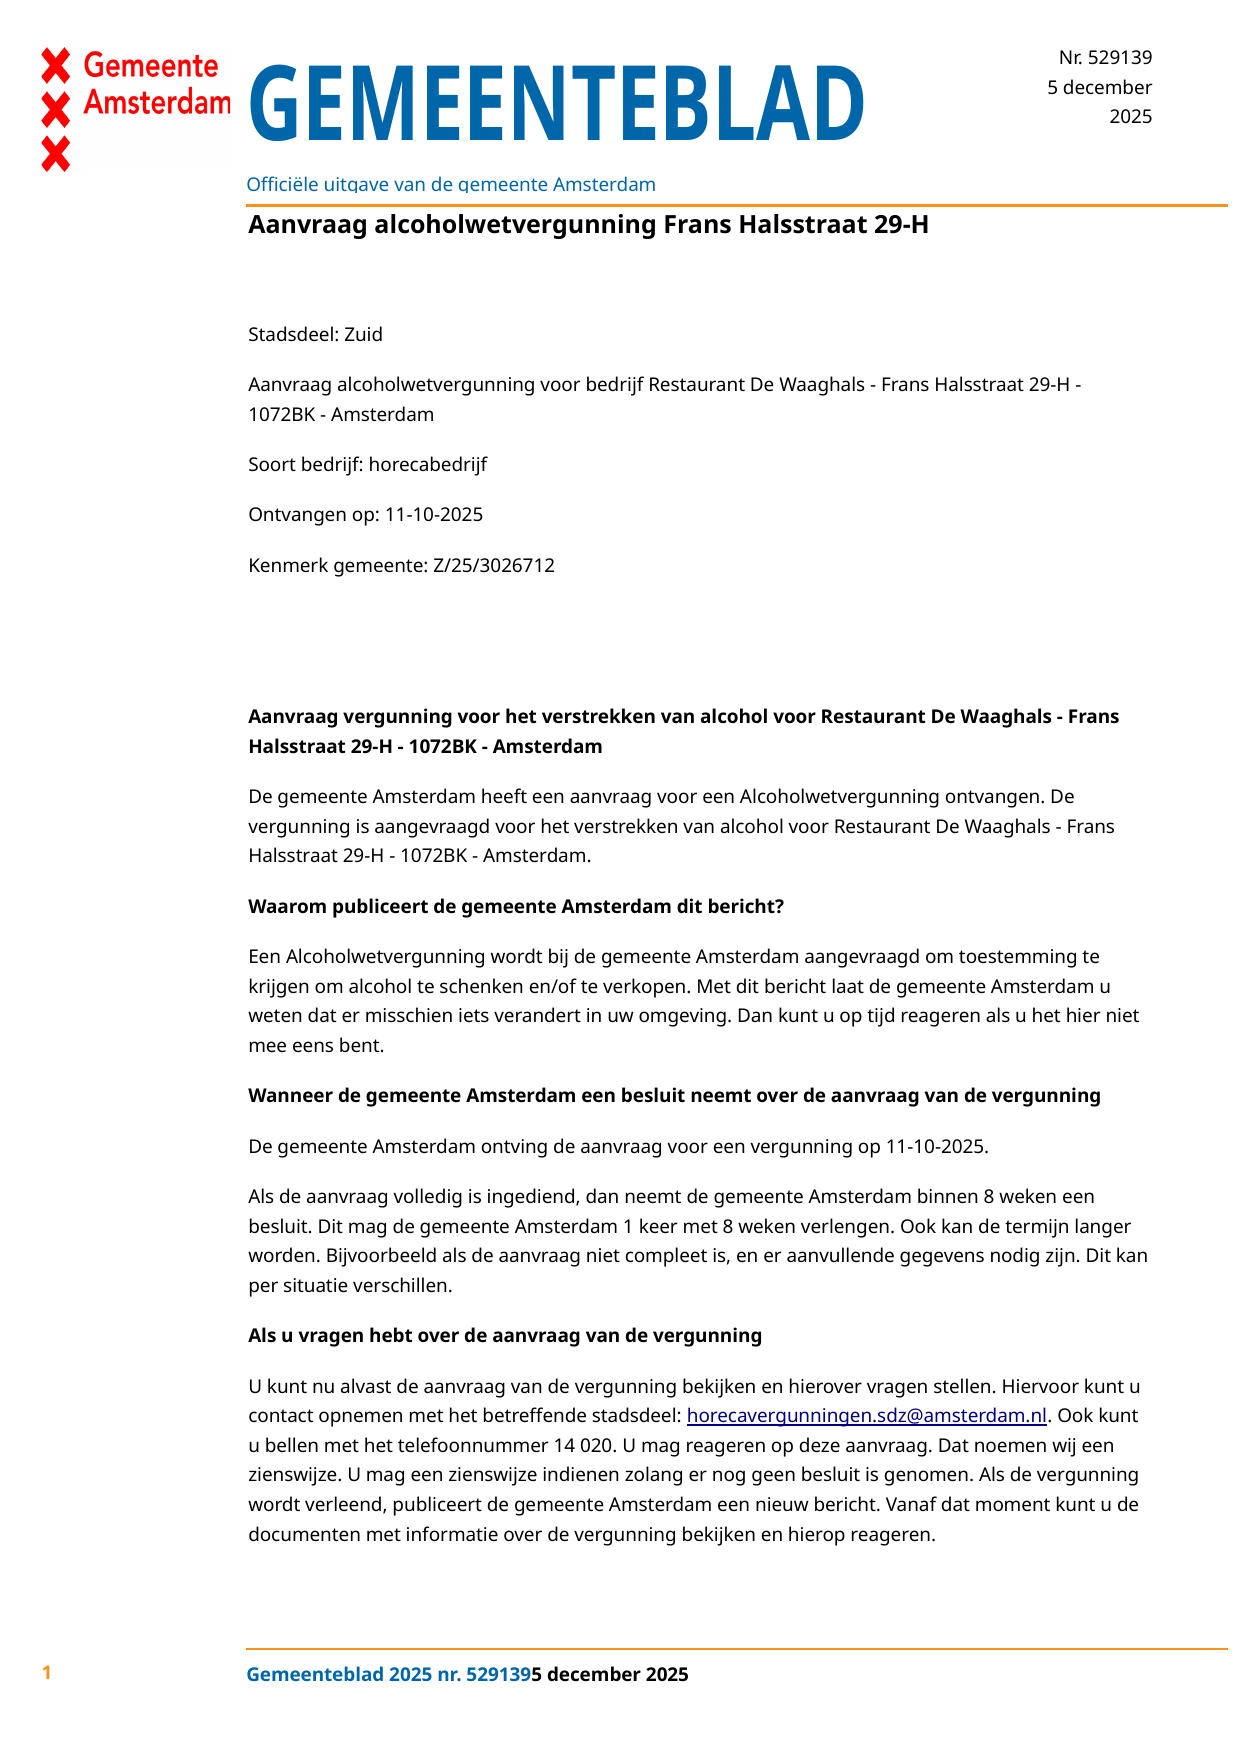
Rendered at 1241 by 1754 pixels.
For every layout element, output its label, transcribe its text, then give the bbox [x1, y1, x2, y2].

text Als de aanvraag volledig is ingediend, dan neemt de gemeente Amsterdam binnen 8 weken een besluit. Dit mag de gemeente Amsterdam 1 keer met 8 weken verlengen. Ook kan de termijn langer worden. Bijvoorbeeld als de aanvraag niet compleet is, en er aanvullende gegevens nodig zijn. Dit kan per situatie verschillen. [248, 1183, 1152, 1298]
text De gemeente Amsterdam heeft een aanvraag voor een Alcoholwetvergunning ontvangen. De vergunning is aangevraagd voor het verstrekken van alcohol voor Restaurant De Waaghals - Frans Halsstraat 29-H - 1072BK - Amsterdam. [248, 783, 1152, 868]
text Ontvangen op: 11-10-2025 [248, 502, 1152, 527]
text Aanvraag alcoholwetvergunning voor bedrijf Restaurant De Waaghals - Frans Halsstraat 29-H - 1072BK - Amsterdam [248, 371, 1152, 426]
text Een Alcoholwetvergunning wordt bij de gemeente Amsterdam aangevraagd om toestemming te krijgen om alcohol te schenken en/of te verkopen. Met dit bericht laat de gemeente Amsterdam u weten dat er misschien iets verandert in uw omgeving. Dan kunt u op tijd reageren als u het hier niet mee eens bent. [248, 943, 1152, 1058]
picture [41, 47, 231, 172]
text Waarom publiceert de gemeente Amsterdam dit bericht? [248, 893, 1152, 918]
text Aanvraag alcoholwetvergunning Frans Halsstraat 29-H [248, 207, 1152, 241]
text Kenmerk gemeente: Z/25/3026712 [248, 552, 1152, 578]
text U kunt nu alvast de aanvraag van de vergunning bekijken en hierover vragen stellen. Hiervoor kunt u contact opnemen met het betreffende stadsdeel: horecavergunningen.sdz@amsterdam.nl. Ook kunt u bellen met het telefoonnummer 14 020. U mag reageren op deze aanvraag. Dat noemen wij een zienswijze. U mag een zienswijze indienen zolang er nog geen besluit is genomen. Als de vergunning wordt verleend, publiceert de gemeente Amsterdam een nieuw bericht. Vanaf dat moment kunt u de documenten met informatie over de vergunning bekijken en hierop reageren. [248, 1373, 1152, 1546]
text Als u vragen hebt over de aanvraag van de vergunning [248, 1322, 1152, 1348]
text Stadsdeel: Zuid [248, 321, 1152, 346]
text Wanneer de gemeente Amsterdam een besluit neemt over de aanvraag van de vergunning [248, 1082, 1152, 1108]
text Aanvraag vergunning voor het verstrekken van alcohol voor Restaurant De Waaghals - Frans Halsstraat 29-H - 1072BK - Amsterdam [248, 703, 1152, 758]
text De gemeente Amsterdam ontving de aanvraag voor een vergunning op 11-10-2025. [248, 1133, 1152, 1158]
text Soort bedrijf: horecabedrijf [248, 451, 1152, 477]
